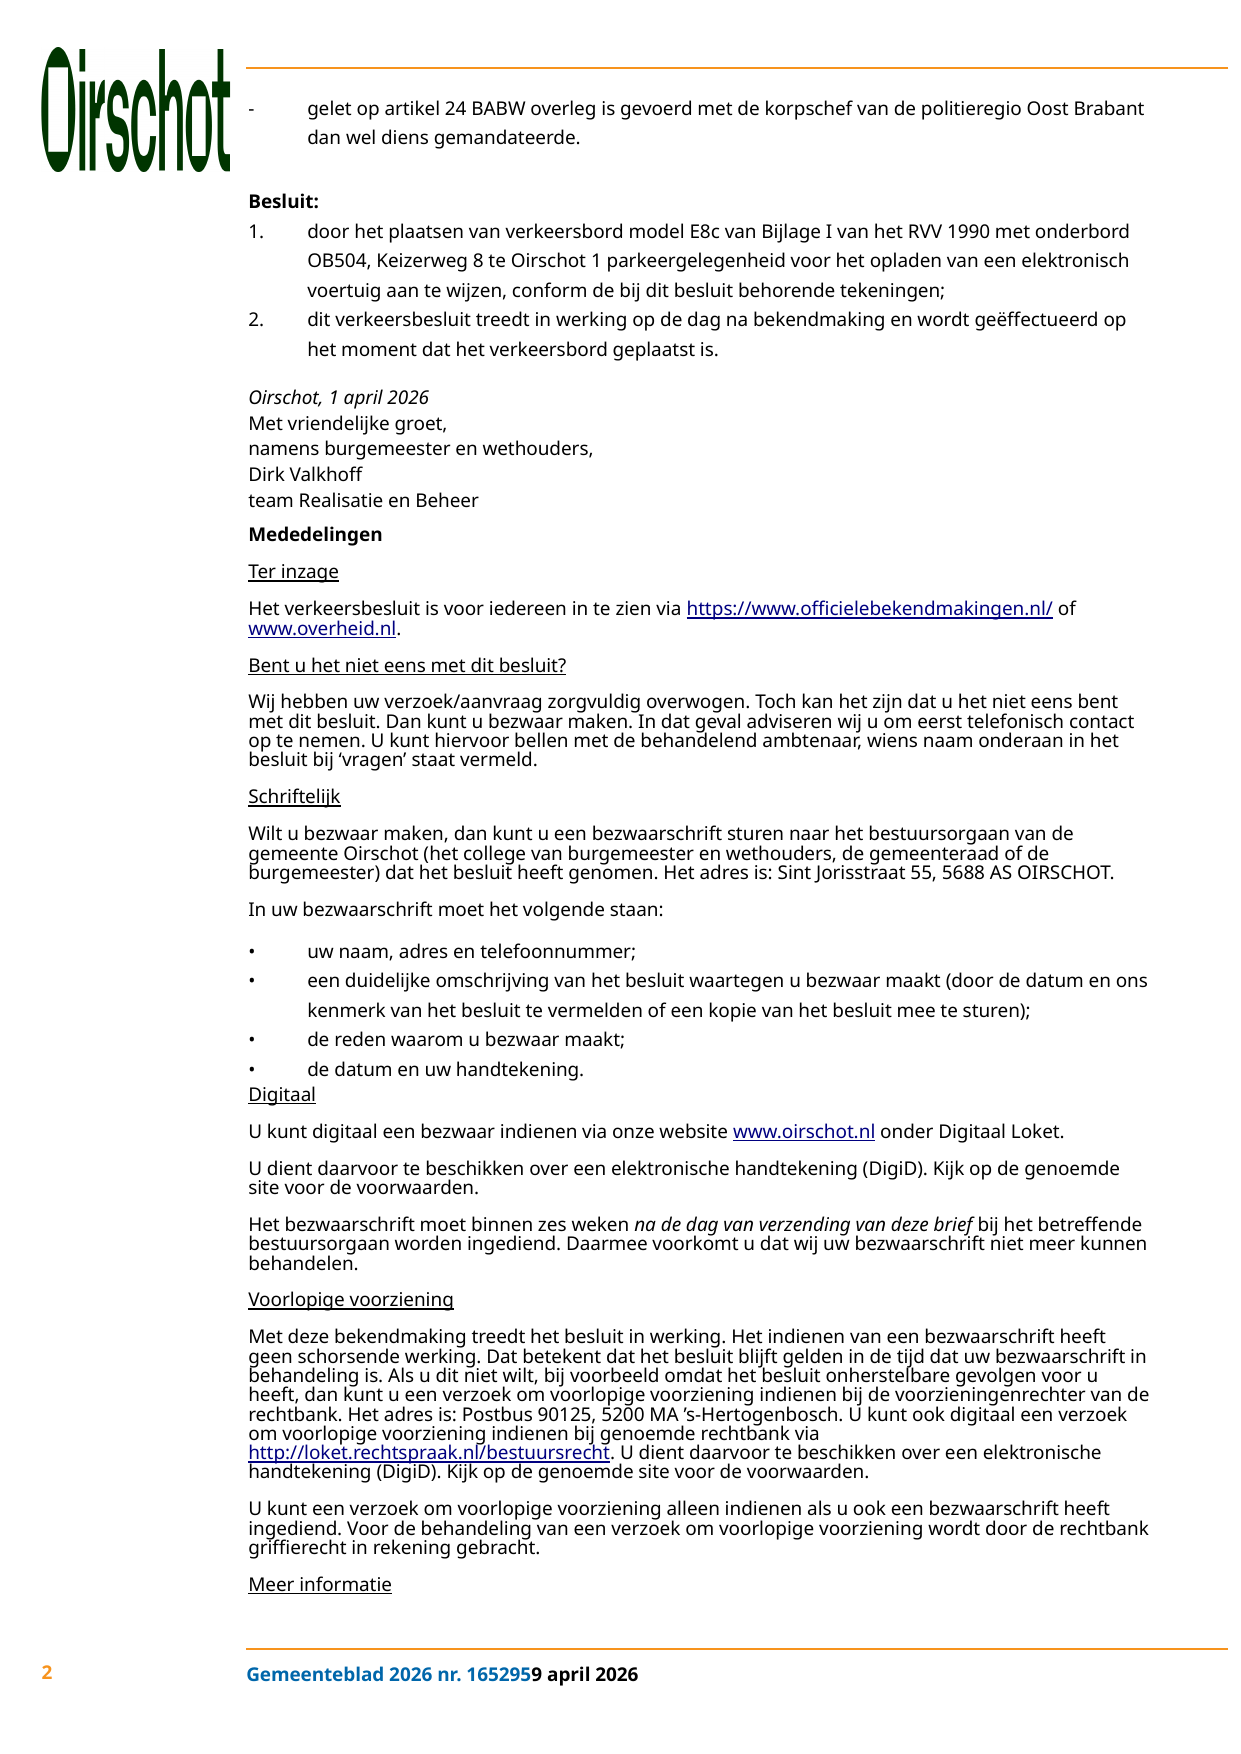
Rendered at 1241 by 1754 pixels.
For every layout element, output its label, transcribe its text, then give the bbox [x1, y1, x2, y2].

text Digitaal [248, 1086, 1152, 1105]
text Voorlopige voorziening [248, 1291, 1152, 1311]
list de datum en uw handtekening. [248, 1056, 1152, 1082]
list dit verkeersbesluit treedt in werking op de dag na bekendmaking en wordt geëffectueerd op het moment dat het verkeersbord geplaatst is. [248, 307, 1152, 362]
picture [41, 47, 231, 172]
text Mededelingen [248, 526, 1152, 546]
text Het bezwaarschrift moet binnen zes weken na de dag van verzending van deze brief bij het betreffende bestuursorgaan worden ingediend. Daarmee voorkomt u dat wij uw bezwaarschrift niet meer kunnen behandelen. [248, 1216, 1152, 1274]
text Met vriendelijke groet, [248, 410, 1152, 436]
text Met deze bekendmaking treedt het besluit in werking. Het indienen van een bezwaarschrift heeft geen schorsende werking. Dat betekent dat het besluit blijft gelden in de tijd dat uw bezwaarschrift in behandeling is. Als u dit niet wilt, bij voorbeeld omdat het besluit onherstelbare gevolgen voor u heeft, dan kunt u een verzoek om voorlopige voorziening indienen bij de voorzieningenrechter van de rechtbank. Het adres is: Postbus 90125, 5200 MA ’s-Hertogenbosch. U kunt ook digitaal een verzoek om voorlopige voorziening indienen bij genoemde rechtbank via http://loket.rechtspraak.nl/bestuursrecht. U dient daarvoor te beschikken over een elektronische handtekening (DigiD). Kijk op de genoemde site voor de voorwaarden. [248, 1328, 1152, 1483]
text U dient daarvoor te beschikken over een elektronische handtekening (DigiD). Kijk op de genoemde site voor de voorwaarden. [248, 1160, 1152, 1198]
text Oirschot, 1 april 2026 [248, 384, 1152, 410]
text Wilt u bezwaar maken, dan kunt u een bezwaarschrift sturen naar het bestuursorgaan van de gemeente Oirschot (het college van burgemeester en wethouders, de gemeenteraad of de burgemeester) dat het besluit heeft genomen. Het adres is: Sint Jorisstraat 55, 5688 AS OIRSCHOT. [248, 825, 1152, 883]
text Besluit: [248, 188, 1152, 214]
text Bent u het niet eens met dit besluit? [248, 657, 1152, 676]
text Het verkeersbesluit is voor iedereen in te zien via https://www.officielebekendmakingen.nl/ of www.overheid.nl. [248, 600, 1152, 639]
text Wij hebben uw verzoek/aanvraag zorgvuldig overwogen. Toch kan het zijn dat u het niet eens bent met dit besluit. Dan kunt u bezwaar maken. In dat geval adviseren wij u om eerst telefonisch contact op te nemen. U kunt hiervoor bellen met de behandelend ambtenaar, wiens naam onderaan in het besluit bij ‘vragen’ staat vermeld. [248, 693, 1152, 771]
list door het plaatsen van verkeersbord model E8c van Bijlage I van het RVV 1990 met onderbord OB504, Keizerweg 8 te Oirschot 1 parkeergelegenheid voor het opladen van een elektronisch voertuig aan te wijzen, conform de bij dit besluit behorende tekeningen; [248, 218, 1152, 303]
text Schriftelijk [248, 788, 1152, 808]
text U kunt digitaal een bezwaar indienen via onze website www.oirschot.nl onder Digitaal Loket. [248, 1123, 1152, 1142]
list uw naam, adres en telefoonnummer; [248, 938, 1152, 963]
text U kunt een verzoek om voorlopige voorziening alleen indienen als u ook een bezwaarschrift heeft ingediend. Voor de behandeling van een verzoek om voorlopige voorziening wordt door de rechtbank griffierecht in rekening gebracht. [248, 1500, 1152, 1558]
list gelet op artikel 24 BABW overleg is gevoerd met de korpschef van de politieregio Oost Brabant dan wel diens gemandateerde. [248, 95, 1152, 150]
text In uw bezwaarschrift moet het volgende staan: [248, 901, 1152, 920]
list de reden waarom u bezwaar maakt; [248, 1027, 1152, 1052]
text team Realisatie en Beheer [248, 487, 1152, 513]
list een duidelijke omschrijving van het besluit waartegen u bezwaar maakt (door de datum en ons kenmerk van het besluit te vermelden of een kopie van het besluit mee te sturen); [248, 967, 1152, 1023]
text Meer informatie [248, 1576, 1152, 1595]
text Ter inzage [248, 563, 1152, 583]
text Dirk Valkhoff [248, 461, 1152, 487]
text namens burgemeester en wethouders, [248, 436, 1152, 461]
